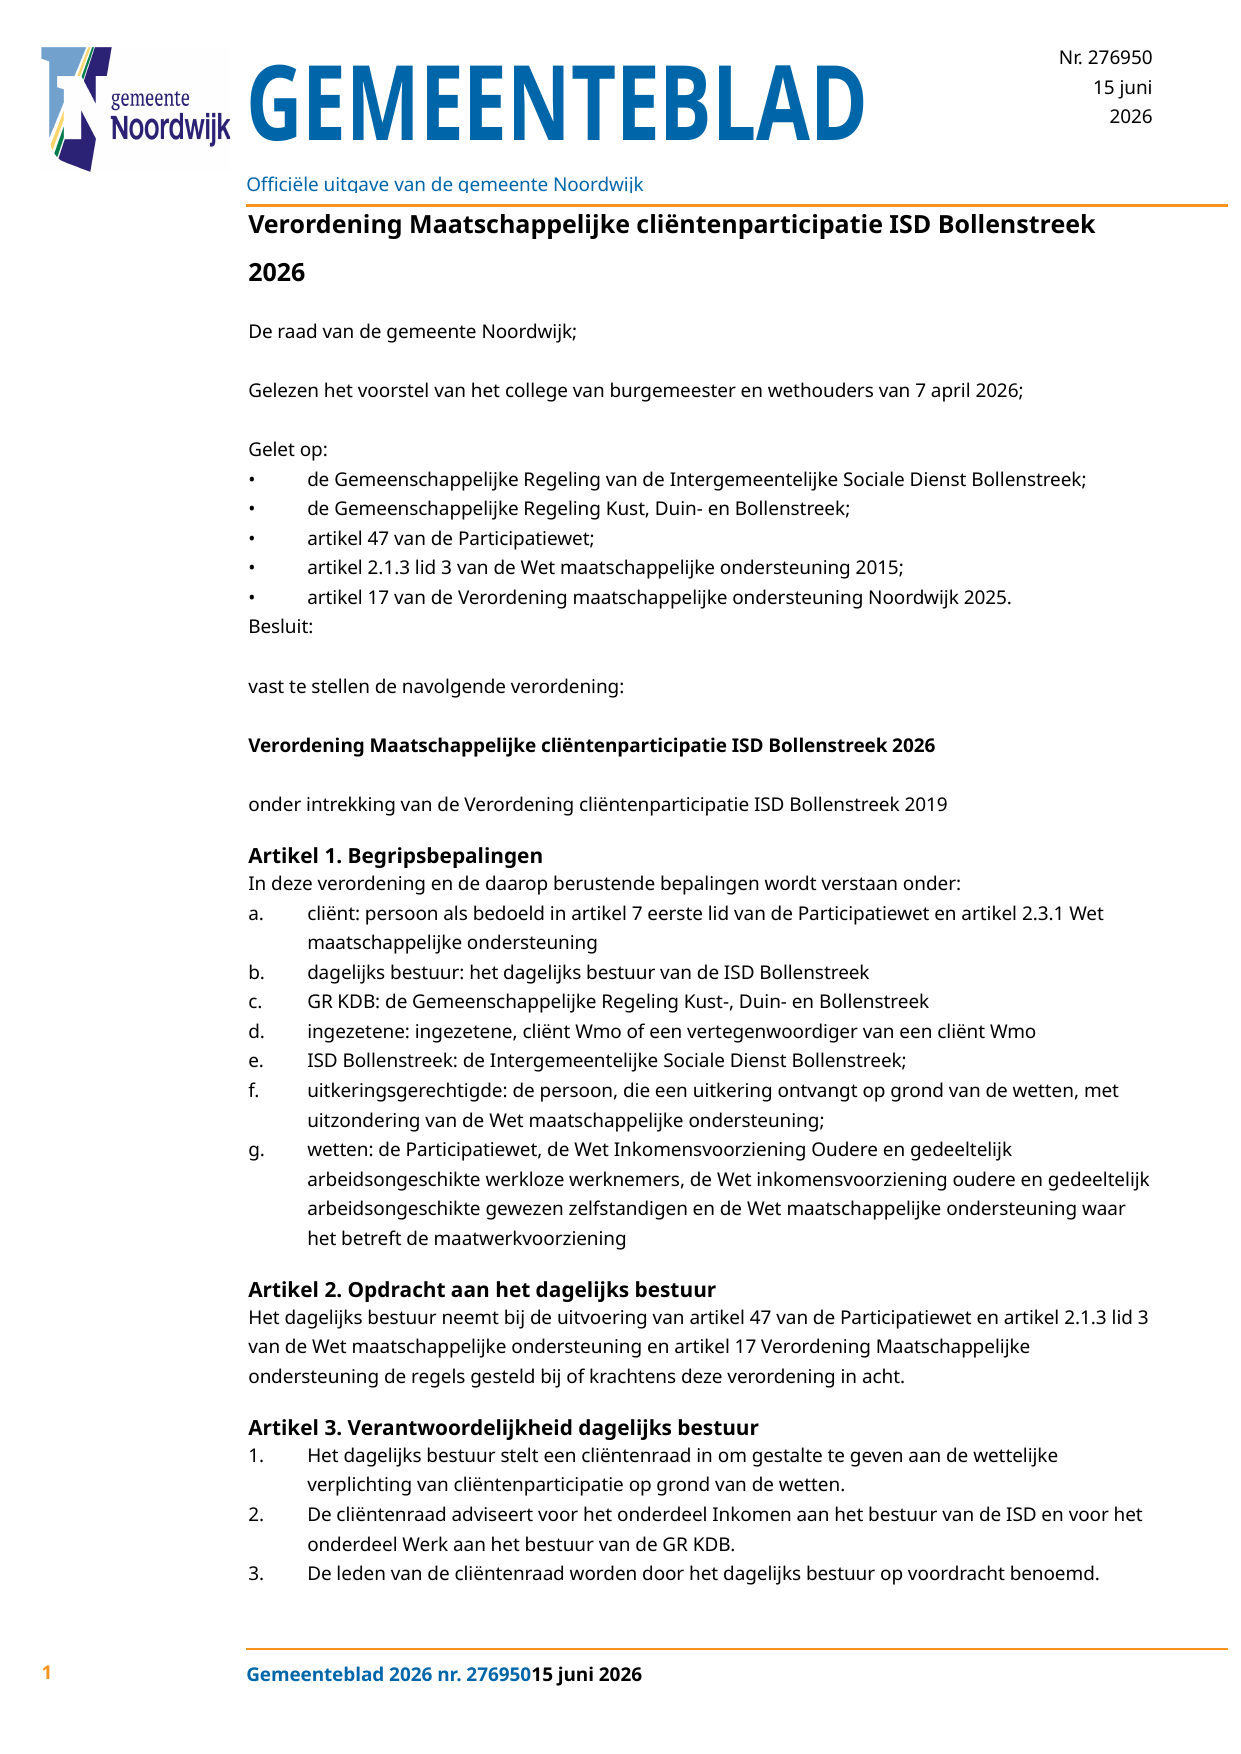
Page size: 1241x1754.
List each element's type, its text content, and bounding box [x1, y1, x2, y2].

text Artikel 1. Begripsbepalingen [248, 842, 1152, 870]
list De cliëntenraad adviseert voor het onderdeel Inkomen aan het bestuur van de ISD en voor het onderdeel Werk aan het bestuur van de GR KDB. [248, 1501, 1152, 1556]
text Artikel 3. Verantwoordelijkheid dagelijks bestuur [248, 1413, 1152, 1442]
list artikel 2.1.3 lid 3 van de Wet maatschappelijke ondersteuning 2015; [248, 554, 1152, 580]
picture [41, 47, 231, 172]
list de Gemeenschappelijke Regeling van de Intergemeentelijke Sociale Dienst Bollenstreek; [248, 466, 1152, 492]
list de Gemeenschappelijke Regeling Kust, Duin- en Bollenstreek; [248, 495, 1152, 521]
text Gelet op: [248, 436, 1152, 462]
text De raad van de gemeente Noordwijk; [248, 318, 1152, 344]
list artikel 17 van de Verordening maatschappelijke ondersteuning Noordwijk 2025. [248, 584, 1152, 610]
text Gelezen het voorstel van het college van burgemeester en wethouders van 7 april 2026; [248, 377, 1152, 403]
list De leden van de cliëntenraad worden door het dagelijks bestuur op voordracht benoemd. [248, 1560, 1152, 1586]
list ingezetene: ingezetene, cliënt Wmo of een vertegenwoordiger van een cliënt Wmo [248, 1018, 1152, 1044]
text Besluit: [248, 614, 1152, 639]
text Het dagelijks bestuur neemt bij de uitvoering van artikel 47 van de Participatiewet en artikel 2.1.3 lid 3 van de Wet maatschappelijke ondersteuning en artikel 17 Verordening Maatschappelijke ondersteuning de regels gesteld bij of krachtens deze verordening in acht. [248, 1304, 1152, 1389]
list uitkeringsgerechtigde: de persoon, die een uitkering ontvangt op grond van de wetten, met uitzondering van de Wet maatschappelijke ondersteuning; [248, 1077, 1152, 1132]
text Artikel 2. Opdracht aan het dagelijks bestuur [248, 1276, 1152, 1304]
list ISD Bollenstreek: de Intergemeentelijke Sociale Dienst Bollenstreek; [248, 1048, 1152, 1073]
list artikel 47 van de Participatiewet; [248, 525, 1152, 551]
text onder intrekking van de Verordening cliëntenparticipatie ISD Bollenstreek 2019 [248, 791, 1152, 817]
list cliënt: persoon als bedoeld in artikel 7 eerste lid van de Participatiewet en artikel 2.3.1 Wet maatschappelijke ondersteuning [248, 900, 1152, 955]
list wetten: de Participatiewet, de Wet Inkomensvoorziening Oudere en gedeeltelijk arbeidsongeschikte werkloze werknemers, de Wet inkomensvoorziening oudere en gedeeltelijk arbeidsongeschikte gewezen zelfstandigen en de Wet maatschappelijke ondersteuning waar het betreft de maatwerkvoorziening [248, 1136, 1152, 1251]
text Verordening Maatschappelijke cliëntenparticipatie ISD Bollenstreek 2026 [248, 207, 1152, 288]
list dagelijks bestuur: het dagelijks bestuur van de ISD Bollenstreek [248, 959, 1152, 984]
text In deze verordening en de daarop berustende bepalingen wordt verstaan onder: [248, 870, 1152, 896]
list GR KDB: de Gemeenschappelijke Regeling Kust-, Duin- en Bollenstreek [248, 988, 1152, 1014]
text vast te stellen de navolgende verordening: [248, 673, 1152, 699]
list Het dagelijks bestuur stelt een cliëntenraad in om gestalte te geven aan de wettelijke verplichting van cliëntenparticipatie op grond van de wetten. [248, 1442, 1152, 1497]
text Verordening Maatschappelijke cliëntenparticipatie ISD Bollenstreek 2026 [248, 732, 1152, 758]
